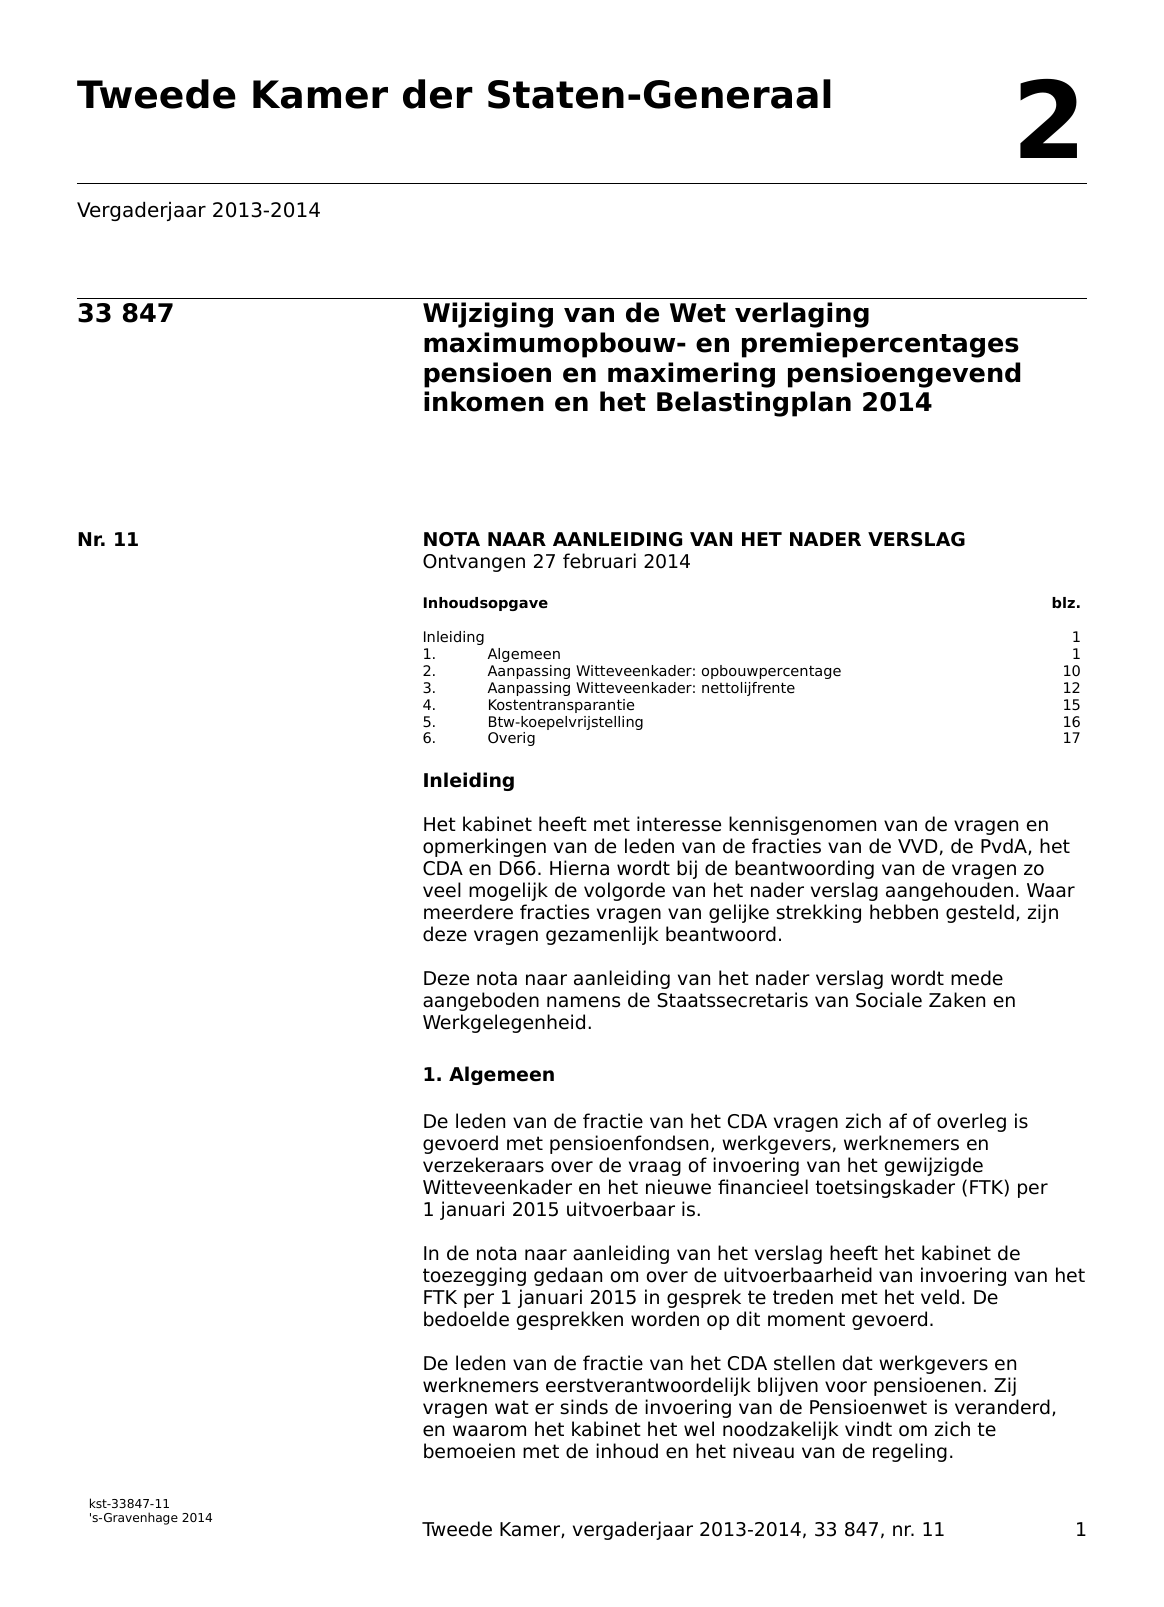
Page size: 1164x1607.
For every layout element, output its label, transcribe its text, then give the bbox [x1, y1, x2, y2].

table_cell Btw-koepelvrijstelling [481, 714, 1028, 730]
table_cell 6. [422, 730, 481, 747]
table_cell 3. [422, 680, 481, 696]
text kst-33847-11 [88, 1497, 323, 1511]
table_cell 16 [1028, 714, 1087, 730]
subtitle 33 847 Wijziging van de Wet verlaging maximumopbouw- en premiepercentages pensioen en maximering pensioengevend inkomen en het Belastingplan 2014 [77, 299, 1087, 418]
table_cell 12 [1028, 680, 1087, 696]
subtitle Inleiding [422, 769, 1087, 792]
table_header Inhoudsopgave [422, 595, 1028, 612]
table_cell [1028, 612, 1087, 628]
subtitle 1. Algemeen [422, 1064, 1087, 1086]
text De leden van de fractie van het CDA vragen zich af of overleg is gevoerd met pensioenfondsen, werkgevers, werknemers en verzekeraars over de vraag of invoering van het gewijzigde Witteveenkader en het nieuwe financieel toetsingskader (FTK) per 1 januari 2015 uitvoerbaar is. [422, 1111, 1087, 1221]
table_cell 1. [422, 646, 481, 662]
table_cell Kostentransparantie [481, 696, 1028, 713]
table_cell Inleiding [422, 629, 1028, 646]
table_cell 15 [1028, 696, 1087, 713]
text Deze nota naar aanleiding van het nader verslag wordt mede aangeboden namens de Staatssecretaris van Sociale Zaken en Werkgelegenheid. [422, 968, 1087, 1034]
text Het kabinet heeft met interesse kennisgenomen van de vragen en opmerkingen van de leden van de fracties van de VVD, de PvdA, het CDA en D66. Hierna wordt bij de beantwoording van de vragen zo veel mogelijk de volgorde van het nader verslag aangehouden. Waar meerdere fracties vragen van gelijke strekking hebben gesteld, zijn deze vragen gezamenlijk beantwoord. [422, 814, 1087, 946]
text De leden van de fractie van het CDA stellen dat werkgevers en werknemers eerstverantwoordelijk blijven voor pensioenen. Zij vragen wat er sinds de invoering van de Pensioenwet is veranderd, en waarom het kabinet het wel noodzakelijk vindt om zich te bemoeien met de inhoud en het niveau van de regeling. [422, 1353, 1087, 1463]
table_cell 10 [1028, 663, 1087, 679]
table_cell 1 [1028, 646, 1087, 662]
table_cell 4. [422, 696, 481, 713]
table_cell 1 [1028, 629, 1087, 646]
table_cell [422, 612, 481, 628]
text 's-Gravenhage 2014 [88, 1511, 323, 1525]
table_cell Aanpassing Witteveenkader: nettolijfrente [481, 680, 1028, 696]
table_cell 17 [1028, 730, 1087, 747]
table_cell Algemeen [481, 646, 1028, 662]
table_header 2 [886, 59, 1087, 183]
table_header blz. [1028, 595, 1087, 612]
table_header Tweede Kamer der Staten-Generaal [77, 59, 886, 183]
table_cell Overig [481, 730, 1028, 747]
table_cell Aanpassing Witteveenkader: opbouwpercentage [481, 663, 1028, 679]
table_cell Vergaderjaar 2013-2014 [77, 184, 1087, 298]
table_cell [481, 612, 1028, 628]
text Ontvangen 27 februari 2014 [422, 551, 1087, 573]
subtitle Nr. 11 NOTA NAAR AANLEIDING VAN HET NADER VERSLAG [77, 529, 1087, 551]
table_cell 5. [422, 714, 481, 730]
text In de nota naar aanleiding van het verslag heeft het kabinet de toezegging gedaan om over de uitvoerbaarheid van invoering van het FTK per 1 januari 2015 in gesprek te treden met het veld. De bedoelde gesprekken worden op dit moment gevoerd. [422, 1243, 1087, 1331]
table_cell 2. [422, 663, 481, 679]
